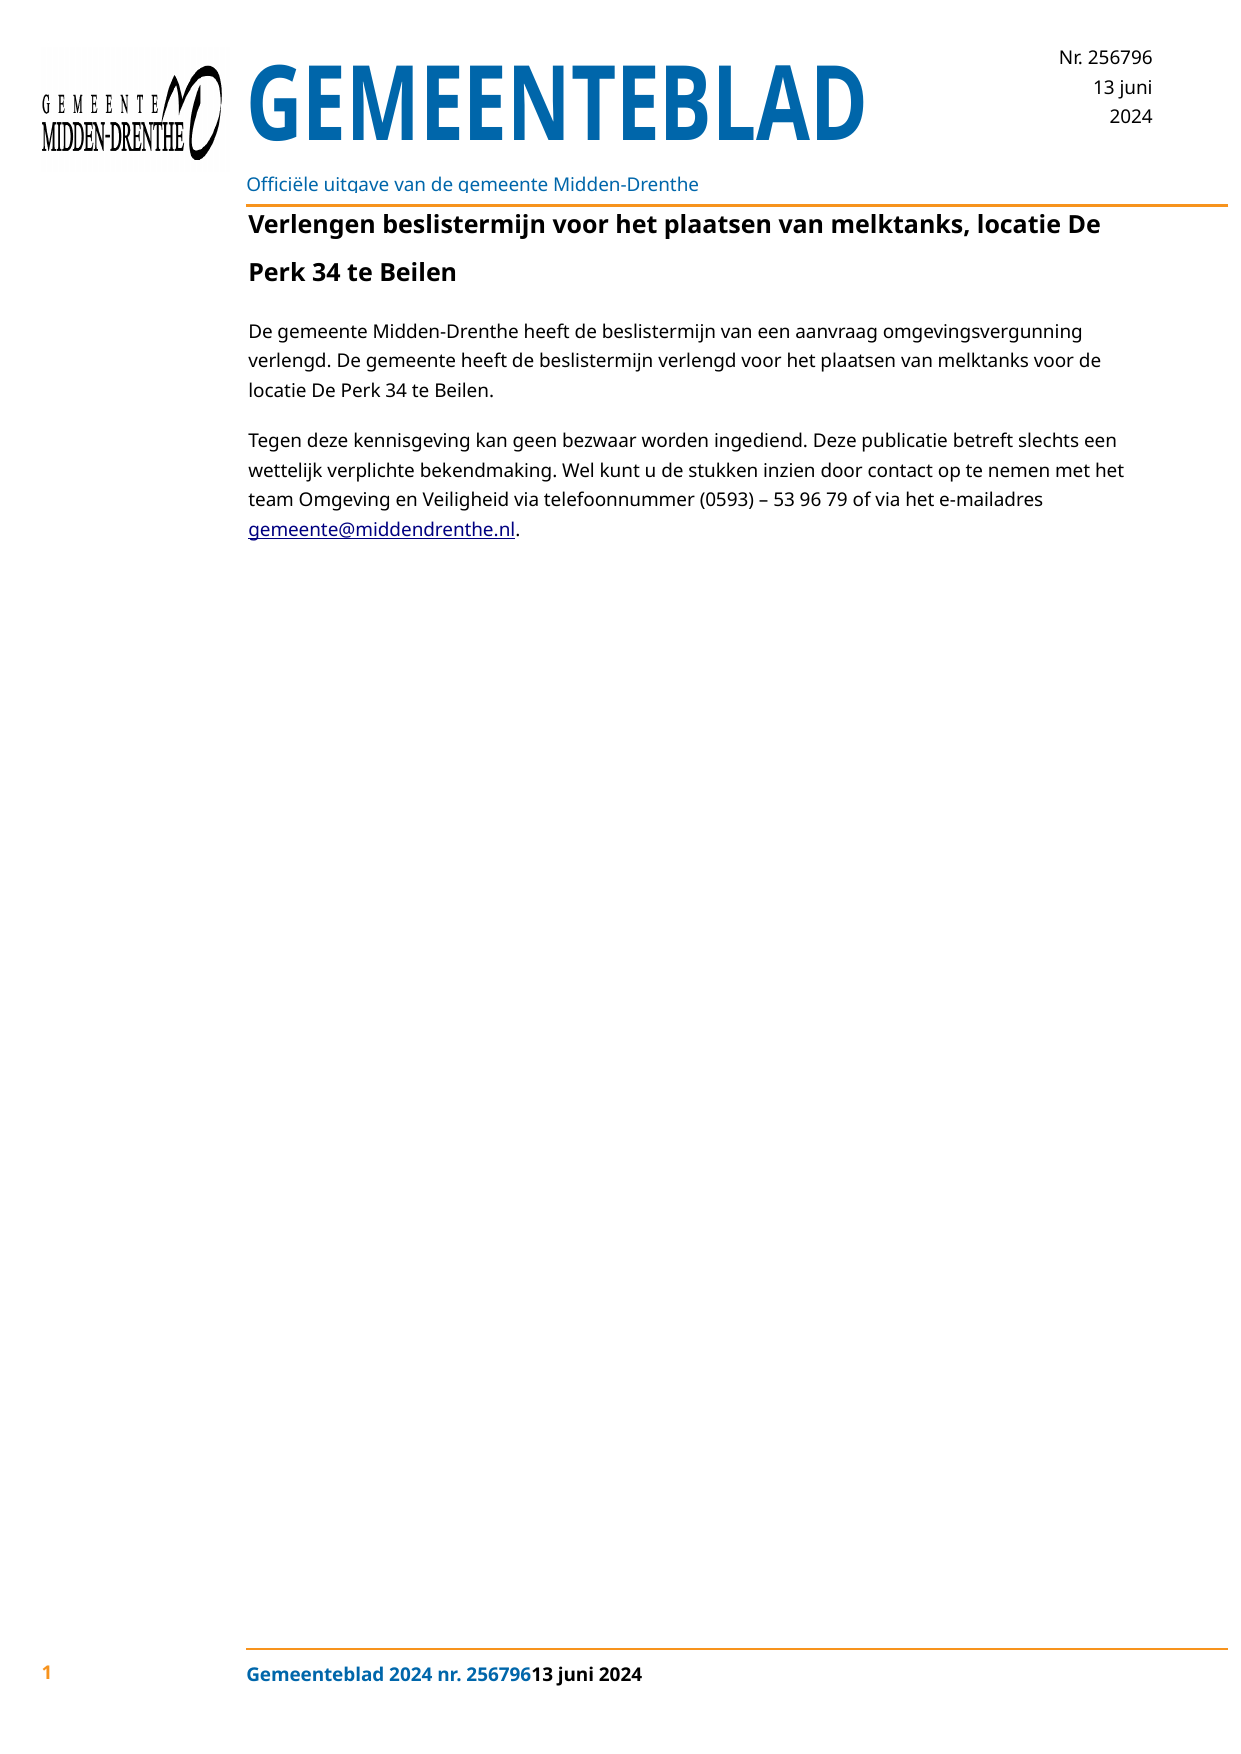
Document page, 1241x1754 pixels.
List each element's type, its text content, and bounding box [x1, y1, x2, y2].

text De gemeente Midden-Drenthe heeft de beslistermijn van een aanvraag omgevingsvergunning verlengd. De gemeente heeft de beslistermijn verlengd voor het plaatsen van melktanks voor de locatie De Perk 34 te Beilen. [248, 318, 1152, 403]
picture [41, 47, 231, 172]
text Tegen deze kennisgeving kan geen bezwaar worden ingediend. Deze publicatie betreft slechts een wettelijk verplichte bekendmaking. Wel kunt u de stukken inzien door contact op te nemen met het team Omgeving en Veiligheid via telefoonnummer (0593) – 53 96 79 of via het e-mailadres gemeente@middendrenthe.nl. [248, 427, 1152, 542]
text Verlengen beslistermijn voor het plaatsen van melktanks, locatie De Perk 34 te Beilen [248, 207, 1152, 288]
